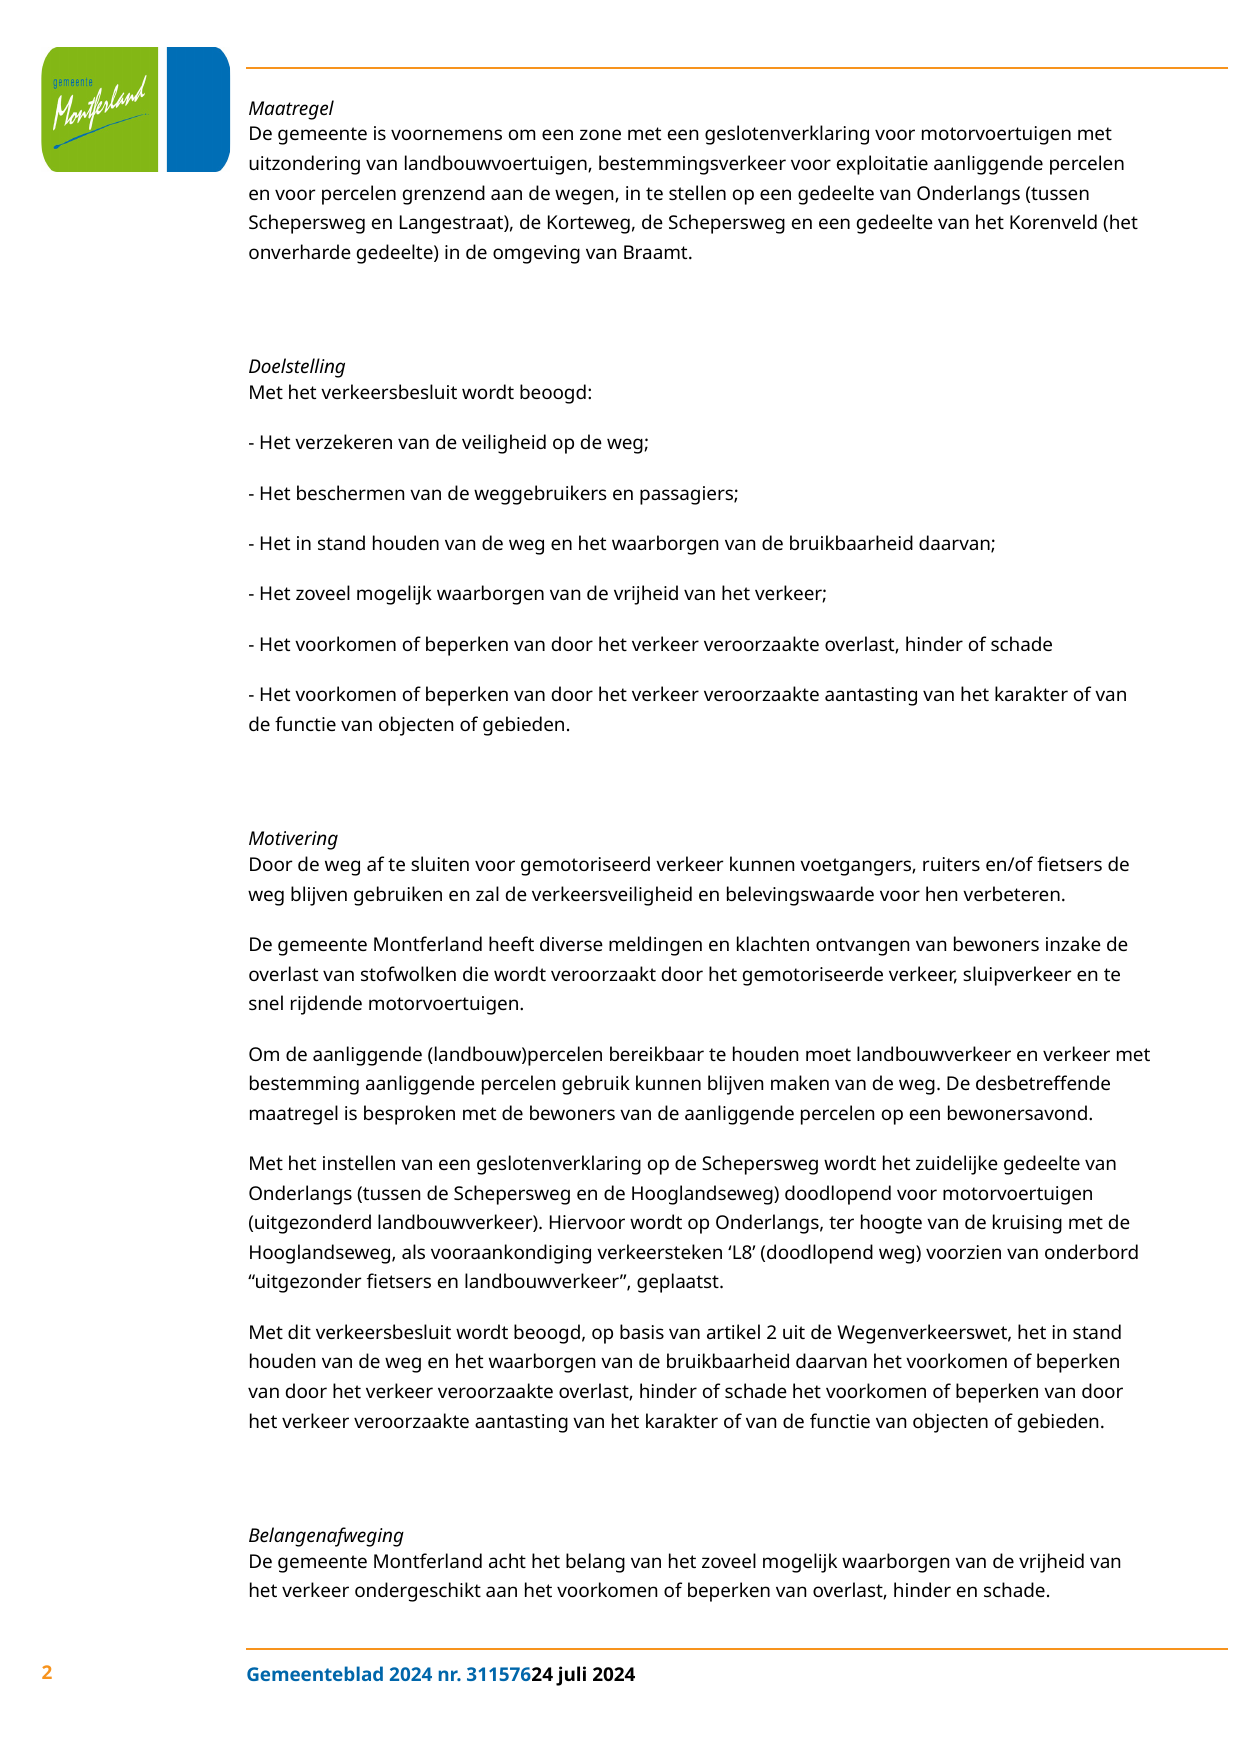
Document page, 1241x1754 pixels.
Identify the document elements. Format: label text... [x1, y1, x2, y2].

text - Het zoveel mogelijk waarborgen van de vrijheid van het verkeer; [248, 581, 1152, 606]
text De gemeente is voornemens om een zone met een geslotenverklaring voor motorvoertuigen met uitzondering van landbouwvoertuigen, bestemmingsverkeer voor exploitatie aanliggende percelen en voor percelen grenzend aan de wegen, in te stellen op een gedeelte van Onderlangs (tussen Schepersweg en Langestraat), de Korteweg, de Schepersweg en een gedeelte van het Korenveld (het onverharde gedeelte) in de omgeving van Braamt. [248, 121, 1152, 264]
text - Het voorkomen of beperken van door het verkeer veroorzaakte overlast, hinder of schade [248, 631, 1152, 657]
text De gemeente Montferland heeft diverse meldingen en klachten ontvangen van bewoners inzake de overlast van stofwolken die wordt veroorzaakt door het gemotoriseerde verkeer, sluipverkeer en te snel rijdende motorvoertuigen. [248, 931, 1152, 1016]
text De gemeente Montferland acht het belang van het zoveel mogelijk waarborgen van de vrijheid van het verkeer ondergeschikt aan het voorkomen of beperken van overlast, hinder en schade. [248, 1548, 1152, 1603]
text - Het verzekeren van de veiligheid op de weg; [248, 429, 1152, 455]
text Doelstelling [248, 353, 1152, 379]
text Met het instellen van een geslotenverklaring op de Schepersweg wordt het zuidelijke gedeelte van Onderlangs (tussen de Schepersweg en de Hooglandseweg) doodlopend voor motorvoertuigen (uitgezonderd landbouwverkeer). Hiervoor wordt op Onderlangs, ter hoogte van de kruising met de Hooglandseweg, als vooraankondiging verkeersteken ‘L8’ (doodlopend weg) voorzien van onderbord “uitgezonder fietsers en landbouwverkeer”, geplaatst. [248, 1150, 1152, 1294]
text Door de weg af te sluiten voor gemotoriseerd verkeer kunnen voetgangers, ruiters en/of fietsers de weg blijven gebruiken en zal de verkeersveiligheid en belevingswaarde voor hen verbeteren. [248, 851, 1152, 906]
text Maatregel [248, 95, 1152, 121]
text Belangenafweging [248, 1522, 1152, 1548]
text - Het in stand houden van de weg en het waarborgen van de bruikbaarheid daarvan; [248, 530, 1152, 556]
text Met dit verkeersbesluit wordt beoogd, op basis van artikel 2 uit de Wegenverkeerswet, het in stand houden van de weg en het waarborgen van de bruikbaarheid daarvan het voorkomen of beperken van door het verkeer veroorzaakte overlast, hinder of schade het voorkomen of beperken van door het verkeer veroorzaakte aantasting van het karakter of van de functie van objecten of gebieden. [248, 1319, 1152, 1433]
text - Het beschermen van de weggebruikers en passagiers; [248, 480, 1152, 506]
text Met het verkeersbesluit wordt beoogd: [248, 379, 1152, 405]
text Motivering [248, 825, 1152, 851]
text - Het voorkomen of beperken van door het verkeer veroorzaakte aantasting van het karakter of van de functie van objecten of gebieden. [248, 681, 1152, 737]
picture [41, 47, 231, 172]
text Om de aanliggende (landbouw)percelen bereikbaar te houden moet landbouwverkeer en verkeer met bestemming aanliggende percelen gebruik kunnen blijven maken van de weg. De desbetreffende maatregel is besproken met de bewoners van de aanliggende percelen op een bewonersavond. [248, 1041, 1152, 1126]
